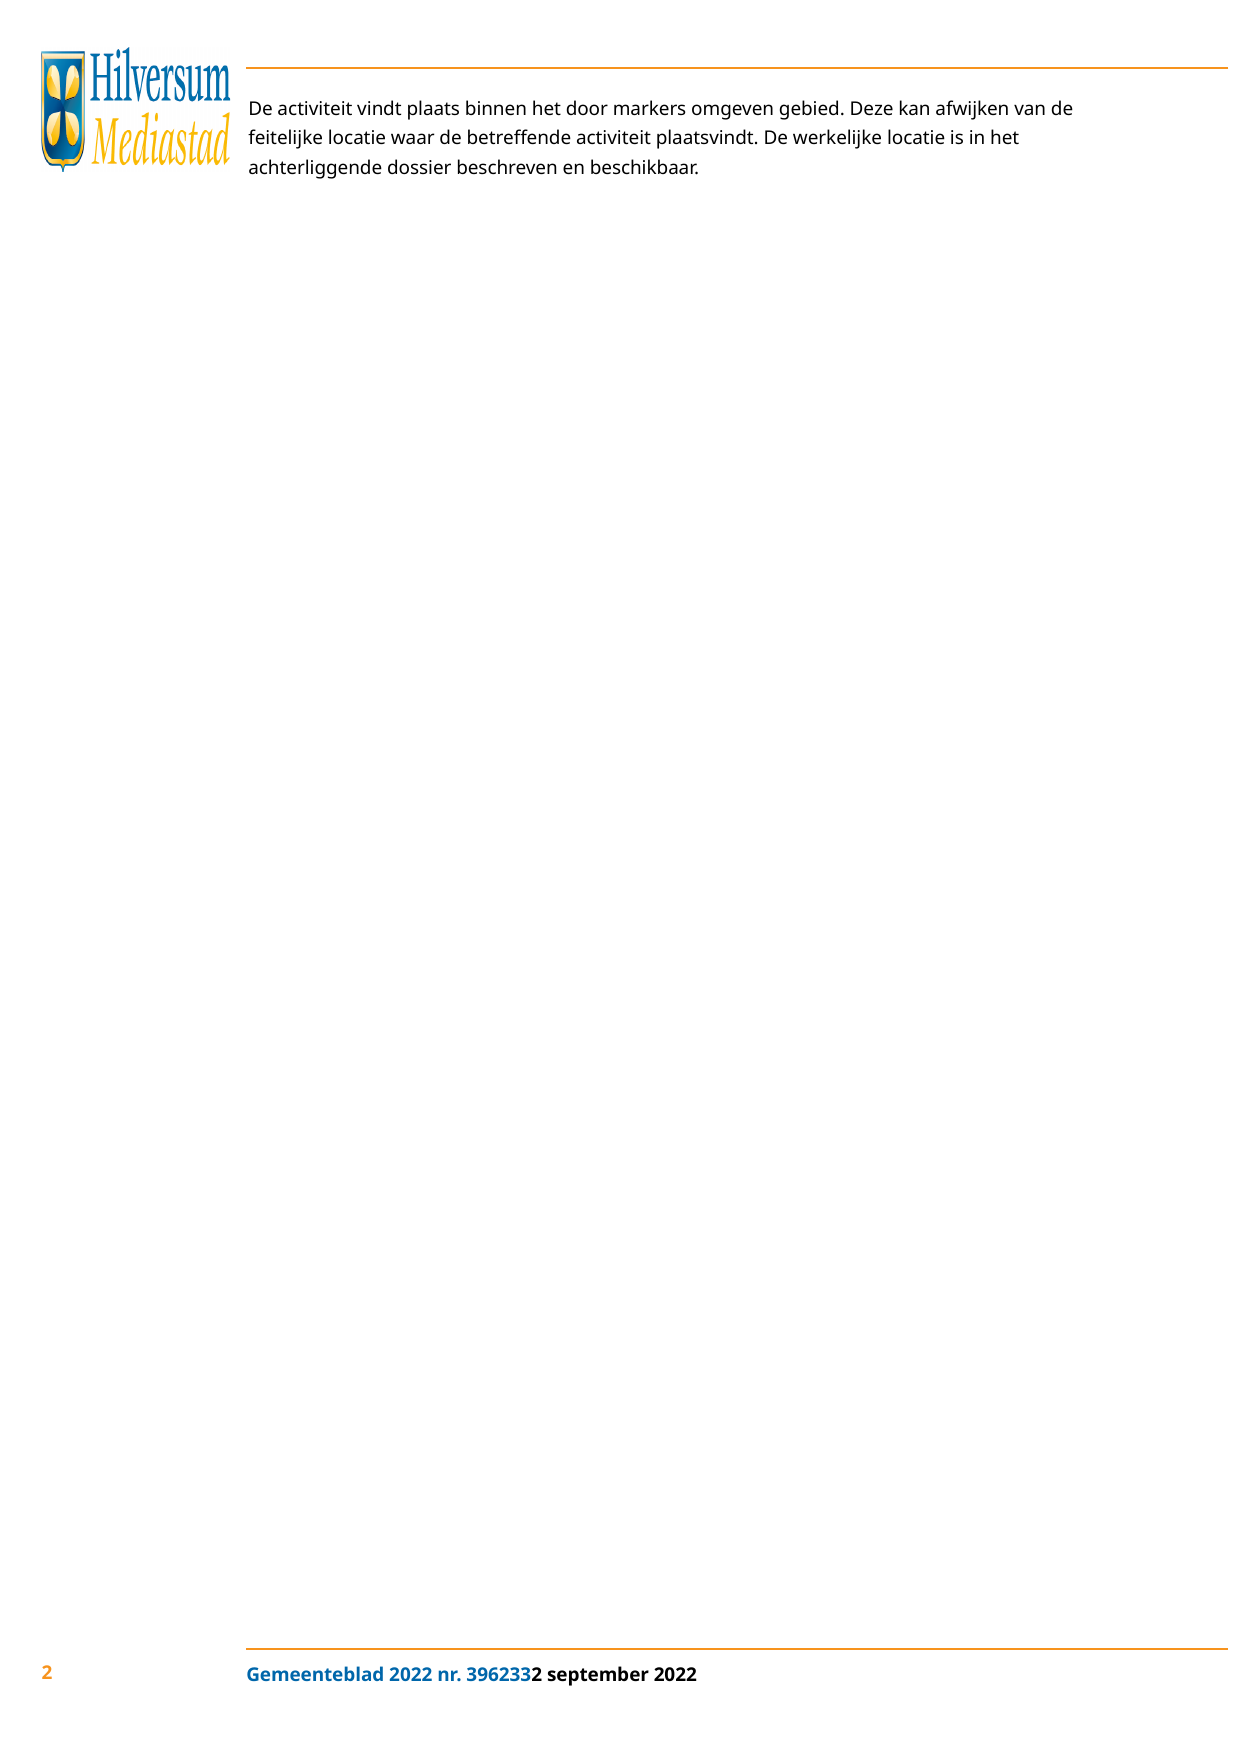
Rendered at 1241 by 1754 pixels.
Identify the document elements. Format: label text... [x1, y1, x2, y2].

text De activiteit vindt plaats binnen het door markers omgeven gebied. Deze kan afwijken van de feitelijke locatie waar de betreffende activiteit plaatsvindt. De werkelijke locatie is in het achterliggende dossier beschreven en beschikbaar. [248, 95, 1152, 180]
picture [41, 47, 231, 172]
